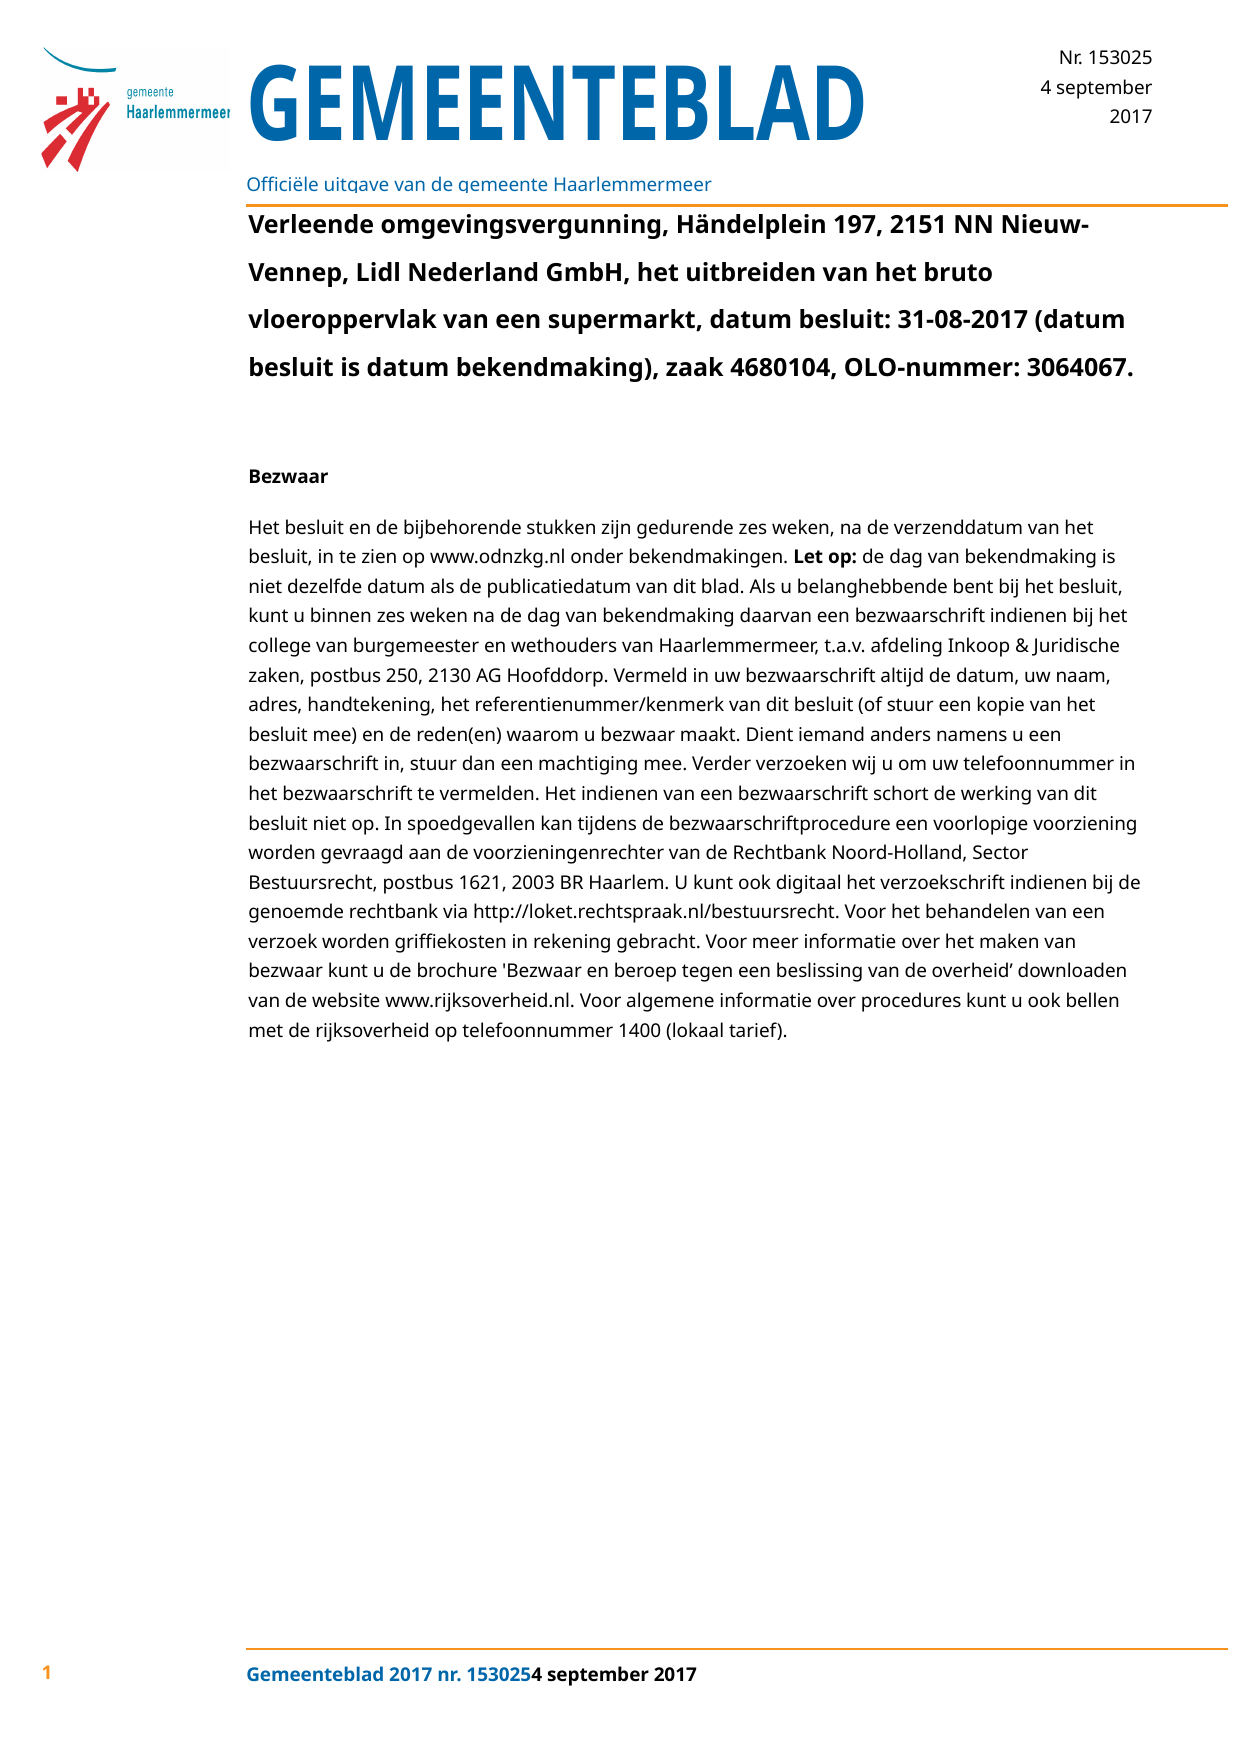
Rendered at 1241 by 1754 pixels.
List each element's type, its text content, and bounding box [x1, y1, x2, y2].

text Bezwaar [248, 463, 1152, 489]
text Het besluit en de bijbehorende stukken zijn gedurende zes weken, na de verzenddatum van het besluit, in te zien op www.odnzkg.nl onder bekendmakingen. Let op: de dag van bekendmaking is niet dezelfde datum als de publicatiedatum van dit blad. Als u belanghebbende bent bij het besluit, kunt u binnen zes weken na de dag van bekendmaking daarvan een bezwaarschrift indienen bij het college van burgemeester en wethouders van Haarlemmermeer, t.a.v. afdeling Inkoop & Juridische zaken, postbus 250, 2130 AG Hoofddorp. Vermeld in uw bezwaarschrift altijd de datum, uw naam, adres, handtekening, het referentienummer/kenmerk van dit besluit (of stuur een kopie van het besluit mee) en de reden(en) waarom u bezwaar maakt. Dient iemand anders namens u een bezwaarschrift in, stuur dan een machtiging mee. Verder verzoeken wij u om uw telefoonnummer in het bezwaarschrift te vermelden. Het indienen van een bezwaarschrift schort de werking van dit besluit niet op. In spoedgevallen kan tijdens de bezwaarschriftprocedure een voorlopige voorziening worden gevraagd aan de voorzieningenrechter van de Rechtbank Noord-Holland, Sector Bestuursrecht, postbus 1621, 2003 BR Haarlem. U kunt ook digitaal het verzoekschrift indienen bij de genoemde rechtbank via http://loket.rechtspraak.nl/bestuursrecht. Voor het behandelen van een verzoek worden griffiekosten in rekening gebracht. Voor meer informatie over het maken van bezwaar kunt u de brochure 'Bezwaar en beroep tegen een beslissing van de overheid’ downloaden van de website www.rijksoverheid.nl. Voor algemene informatie over procedures kunt u ook bellen met de rijksoverheid op telefoonnummer 1400 (lokaal tarief). [248, 514, 1152, 1043]
picture [41, 47, 231, 172]
text Verleende omgevingsvergunning, Händelplein 197, 2151 NN Nieuw-Vennep, Lidl Nederland GmbH, het uitbreiden van het bruto vloeroppervlak van een supermarkt, datum besluit: 31-08-2017 (datum besluit is datum bekendmaking), zaak 4680104, OLO-nummer: 3064067. [248, 207, 1152, 384]
